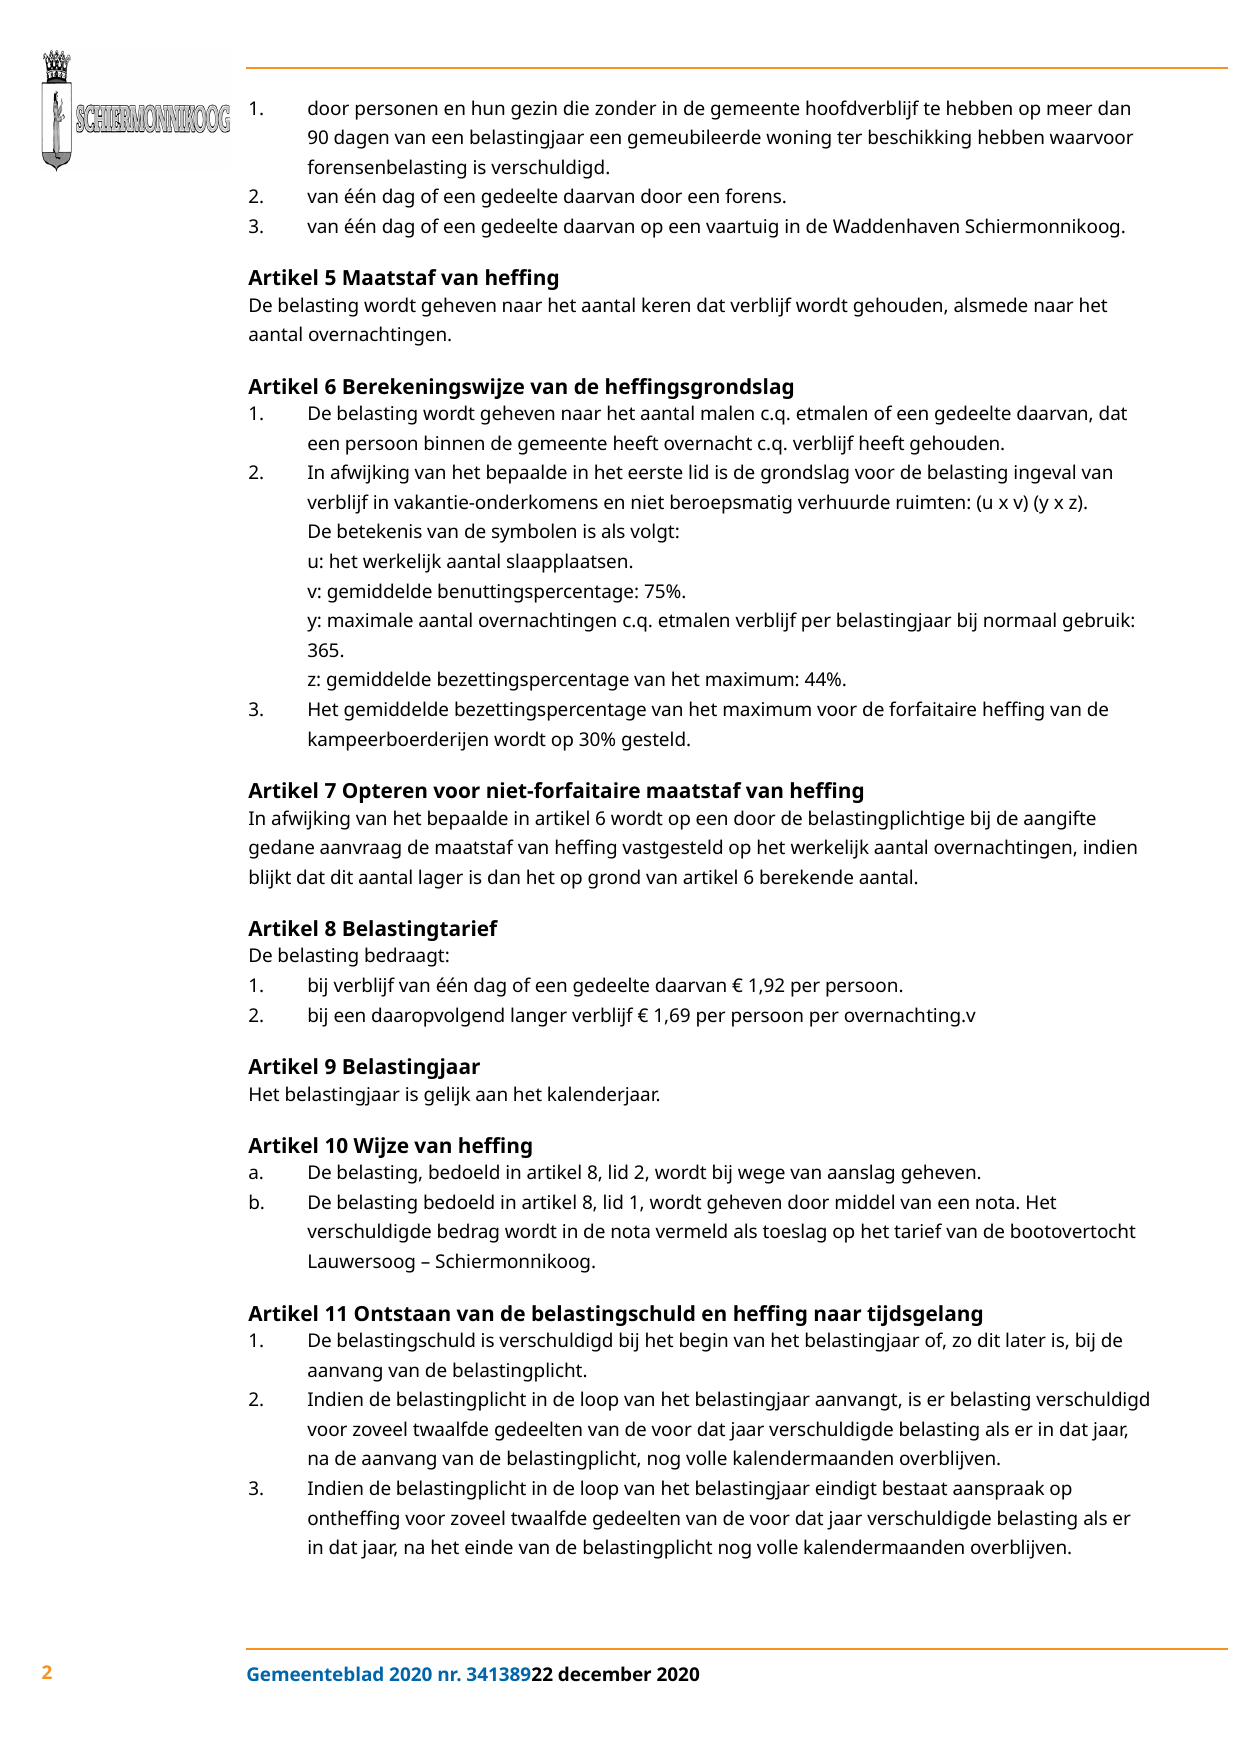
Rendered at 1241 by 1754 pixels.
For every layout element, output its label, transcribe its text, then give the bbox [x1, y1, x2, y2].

list y: maximale aantal overnachtingen c.q. etmalen verblijf per belas­tingjaar bij normaal gebruik: 365. [248, 607, 1152, 663]
list De belasting, bedoeld in artikel 8, lid 2, wordt bij wege van aanslag geheven. [248, 1159, 1152, 1185]
list Het gemiddelde bezettingspercentage van het maximum voor de forfaitaire heffing van de kampeerboerderijen wordt op 30% gesteld. [248, 696, 1152, 752]
text Het belastingjaar is gelijk aan het kalenderjaar. [248, 1081, 1152, 1106]
list van één dag of een gedeelte daarvan door een forens. [248, 183, 1152, 209]
list door personen en hun gezin die zonder in de gemeente hoofdverblijf te hebben op meer dan 90 dagen van een belastingjaar een gemeubileerde woning ter beschikking hebben waarvoor forensenbelasting is verschuldigd. [248, 95, 1152, 180]
list De belasting wordt geheven naar het aantal malen c.q. etmalen of een gedeelte daarvan, dat een persoon binnen de gemeente heeft overnacht c.q. verblijf heeft gehouden. [248, 400, 1152, 456]
list Indien de belastingplicht in de loop van het belastingjaar eindigt bestaat aanspraak op ontheffing voor zoveel twaalfde gedeelten van de voor dat jaar verschuldigde belasting als er in dat jaar, na het einde van de belastingplicht nog volle kalendermaanden overblijven. [248, 1475, 1152, 1560]
list De betekenis van de symbolen is als volgt: [248, 519, 1152, 544]
list De belastingschuld is verschuldigd bij het begin van het belastingjaar of, zo dit later is, bij de aanvang van de belastingplicht. [248, 1327, 1152, 1382]
list z: gemiddelde bezettingspercentage van het maximum: 44%. [248, 667, 1152, 692]
text De belasting bedraagt: [248, 943, 1152, 968]
text Artikel 6 Berekeningswijze van de heffingsgrondslag [248, 372, 1152, 400]
list bij verblijf van één dag of een gedeelte daarvan € 1,92 per persoon. [248, 972, 1152, 998]
list De belasting bedoeld in artikel 8, lid 1, wordt geheven door middel van een nota. Het verschuldigde bedrag wordt in de nota vermeld als toeslag op het tarief van de bootovertocht Lauwersoog – Schiermonnikoog. [248, 1189, 1152, 1274]
list In afwijking van het bepaalde in het eerste lid is de grondslag voor de belasting ingeval van verblijf in vakantie-onderkomens en niet beroepsmatig verhuurde ruimten: (u x v) (y x z). [248, 459, 1152, 515]
picture [41, 47, 231, 172]
text In afwijking van het bepaalde in artikel 6 wordt op een door de belastingplichtige bij de aangifte gedane aanvraag de maatstaf van heffing vastgesteld op het werkelijk aantal overnachtingen, indien blijkt dat dit aantal lager is dan het op grond van artikel 6 berekende aantal. [248, 805, 1152, 889]
text Artikel 9 Belastingjaar [248, 1052, 1152, 1081]
list van één dag of een gedeelte daarvan op een vaartuig in de Waddenhaven Schiermonnikoog. [248, 213, 1152, 239]
text Artikel 8 Belastingtarief [248, 914, 1152, 943]
text Artikel 7 Opteren voor niet-forfaitaire maatstaf van heffing [248, 776, 1152, 805]
list u: het werkelijk aantal slaapplaatsen. [248, 548, 1152, 574]
text De belasting wordt geheven naar het aantal keren dat verblijf wordt gehouden, alsmede naar het aantal overnachtingen. [248, 292, 1152, 347]
list v: gemiddelde benuttingspercentage: 75%. [248, 578, 1152, 604]
text Artikel 5 Maatstaf van heffing [248, 263, 1152, 292]
list bij een daaropvolgend langer verblijf € 1,69 per persoon per overnach­ting.v [248, 1002, 1152, 1028]
text Artikel 10 Wijze van heffing [248, 1131, 1152, 1159]
text Artikel 11 Ontstaan van de belastingschuld en heffing naar tijdsgelang [248, 1299, 1152, 1327]
list Indien de belastingplicht in de loop van het belastingjaar aanvangt, is er belasting ver­schuldigd voor zoveel twaalfde gedeelten van de voor dat jaar verschuldigde belasting als er in dat jaar, na de aanvang van de belastingplicht, nog volle kalendermaanden overblijven. [248, 1386, 1152, 1471]
